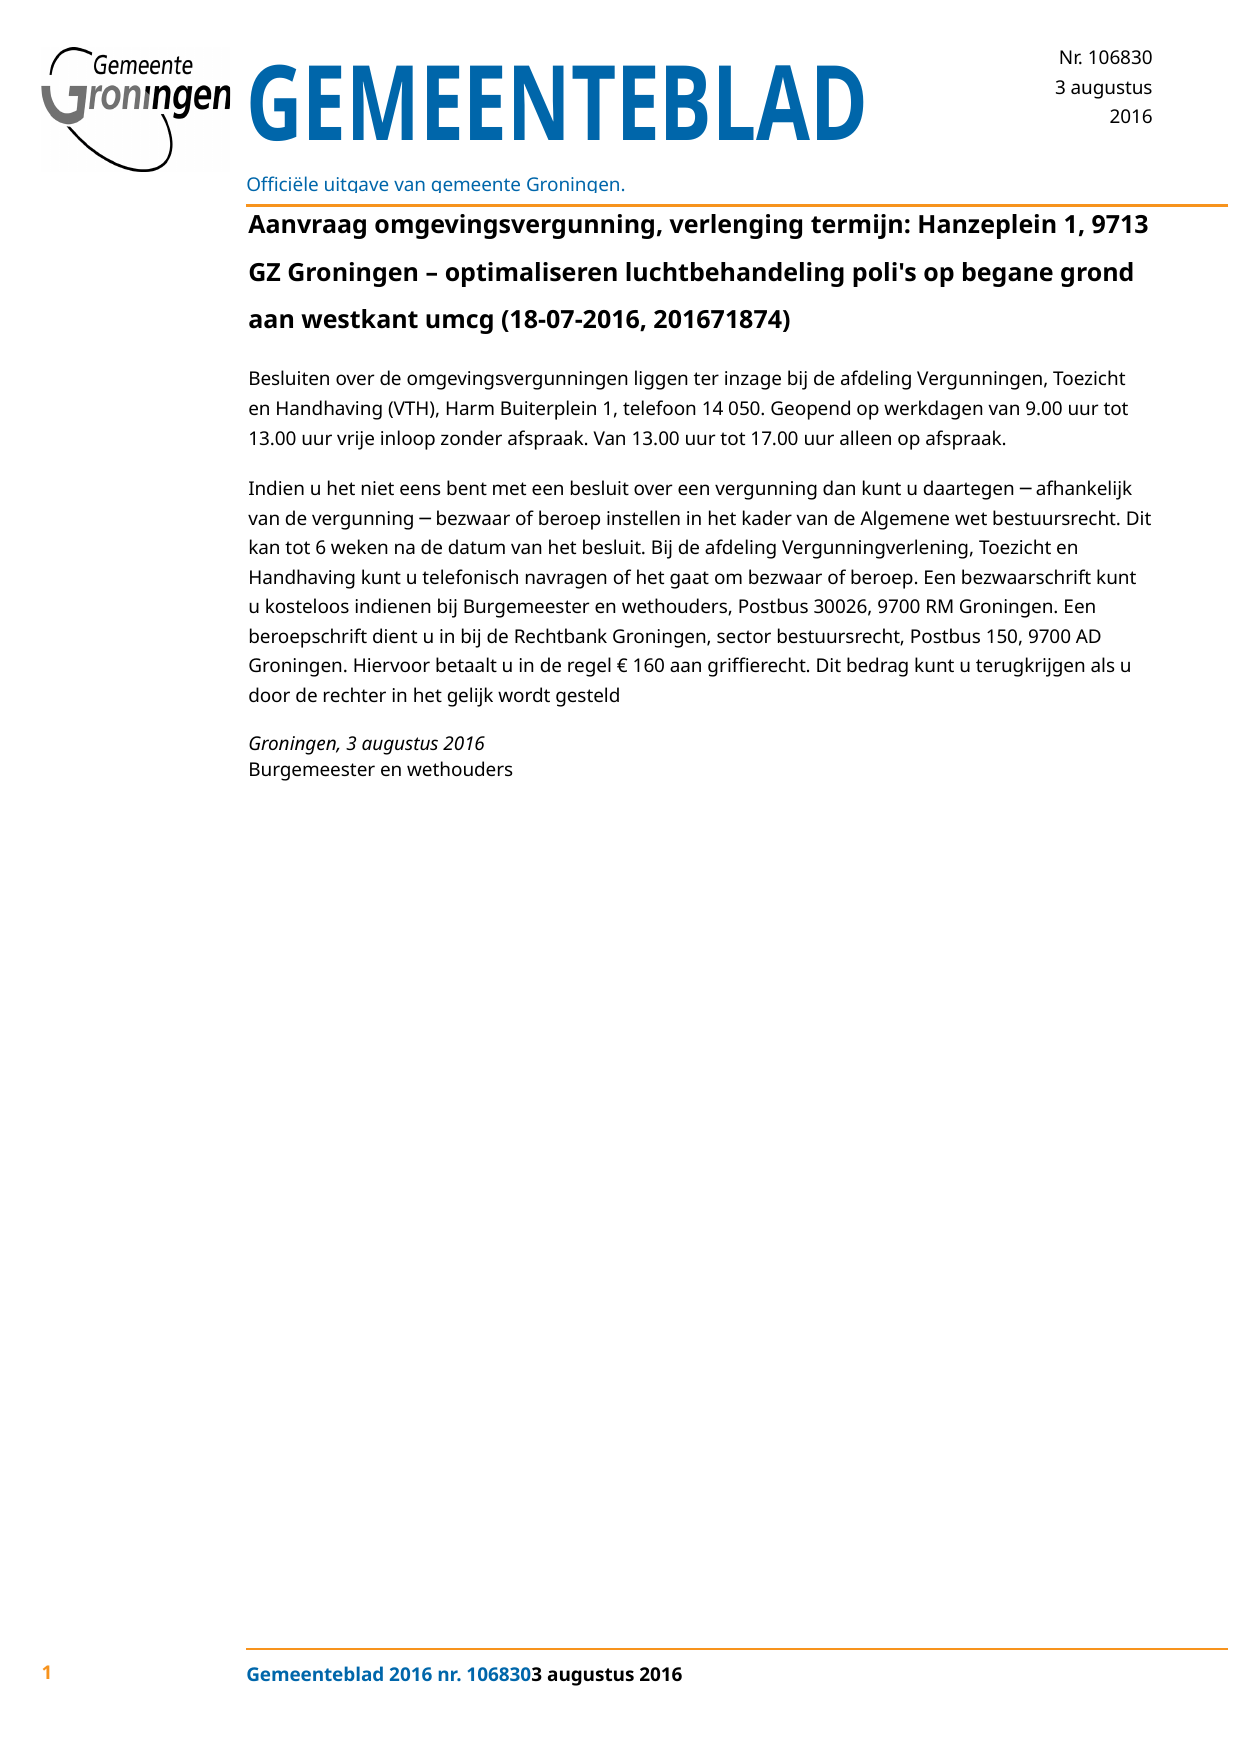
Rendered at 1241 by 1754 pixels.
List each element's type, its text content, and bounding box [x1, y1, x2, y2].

text Groningen, 3 augustus 2016 [248, 730, 1152, 756]
picture [41, 47, 231, 172]
text Indien u het niet eens bent met een besluit over een vergunning dan kunt u daartegen ─ afhankelijk van de vergunning ─ bezwaar of beroep instellen in het kader van de Algemene wet bestuursrecht. Dit kan tot 6 weken na de datum van het besluit. Bij de afdeling Vergunningverlening, Toezicht en Handhaving kunt u telefonisch navragen of het gaat om bezwaar of beroep. Een bezwaarschrift kunt u kosteloos indienen bij Burgemeester en wethouders, Postbus 30026, 9700 RM Groningen. Een beroepschrift dient u in bij de Rechtbank Groningen, sector bestuursrecht, Postbus 150, 9700 AD Groningen. Hiervoor betaalt u in de regel € 160 aan griffierecht. Dit bedrag kunt u terugkrijgen als u door de rechter in het gelijk wordt gesteld [248, 475, 1152, 708]
text Besluiten over de omgevingsvergunningen liggen ter inzage bij de afdeling Vergunningen, Toezicht en Handhaving (VTH), Harm Buiterplein 1, telefoon 14 050. Geopend op werkdagen van 9.00 uur tot 13.00 uur vrije inloop zonder afspraak. Van 13.00 uur tot 17.00 uur alleen op afspraak. [248, 366, 1152, 450]
text Aanvraag omgevingsvergunning, verlenging termijn: Hanzeplein 1, 9713 GZ Groningen – optimaliseren luchtbehandeling poli's op begane grond aan westkant umcg (18-07-2016, 201671874) [248, 207, 1152, 336]
text Burgemeester en wethouders [248, 756, 1152, 781]
